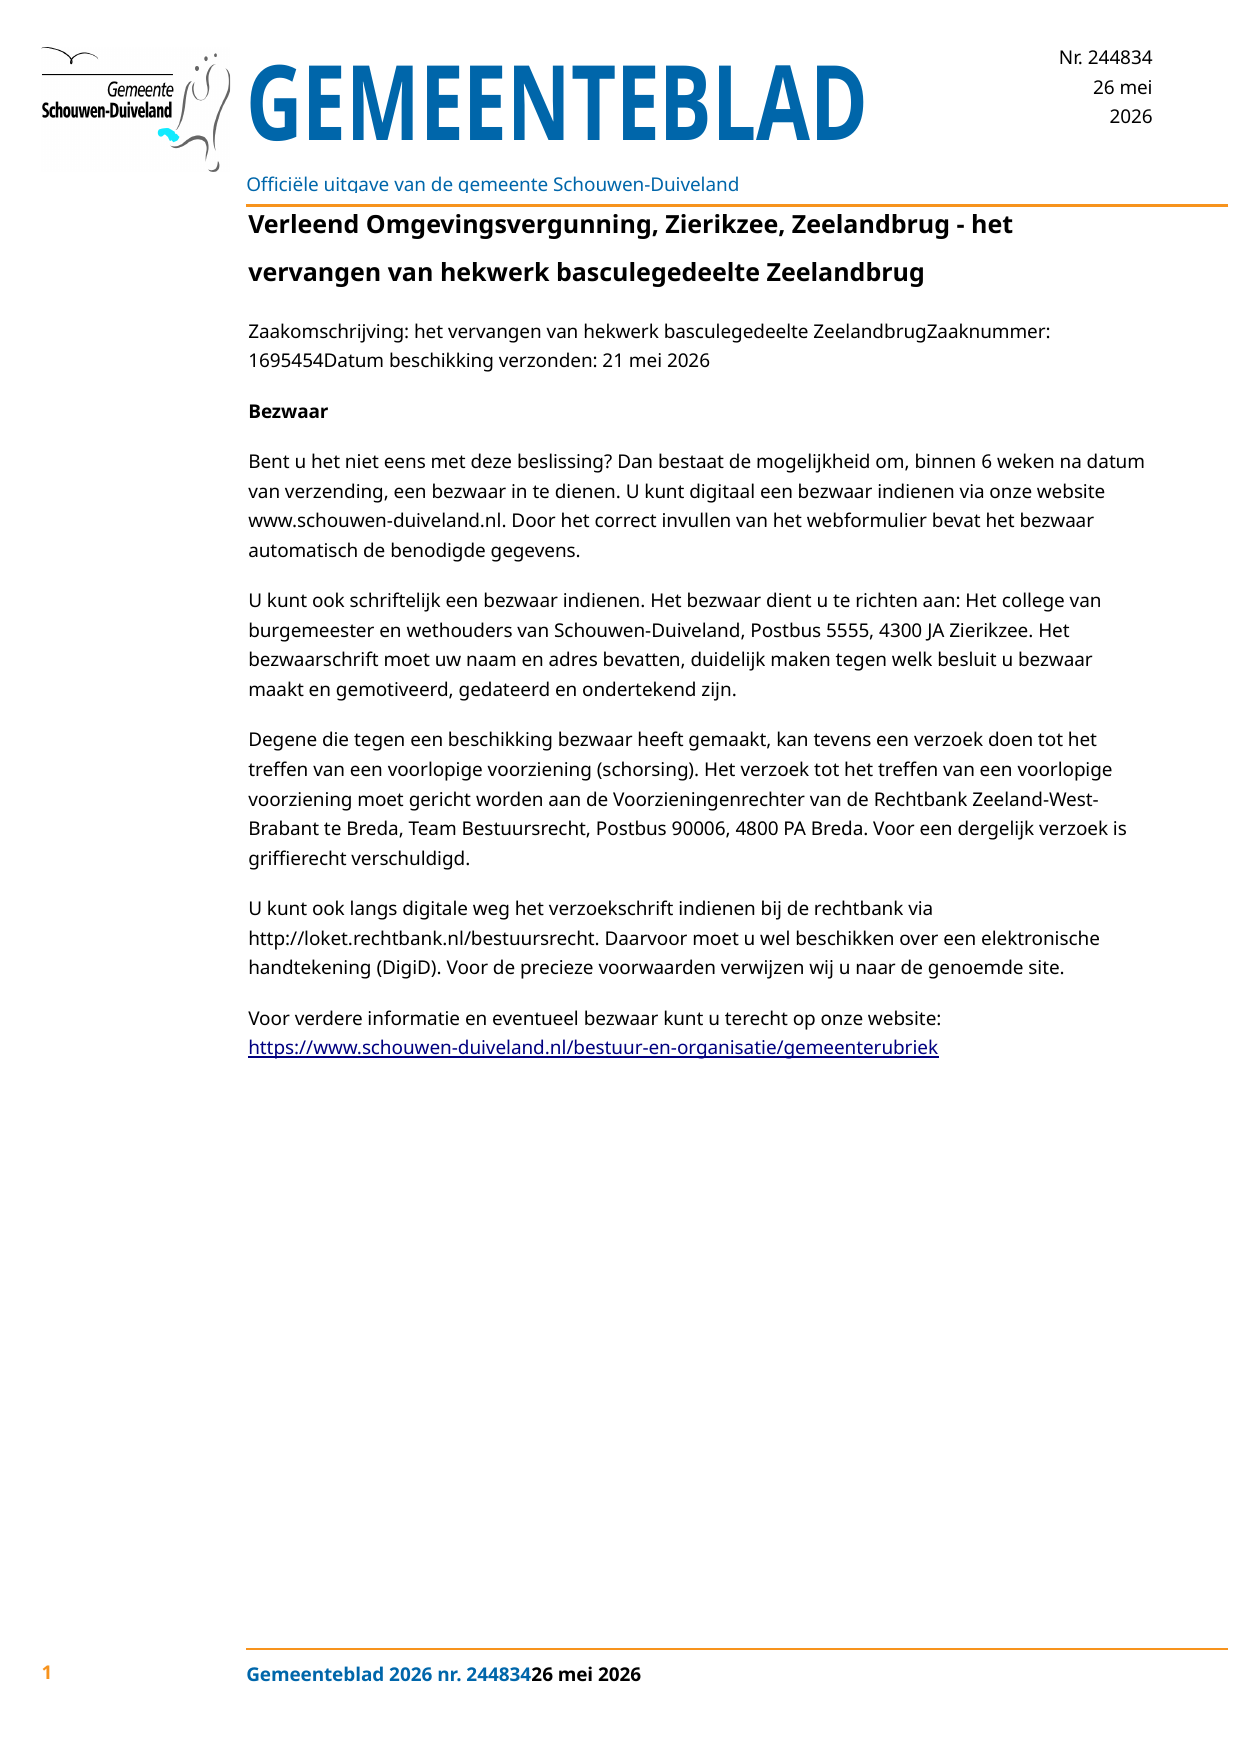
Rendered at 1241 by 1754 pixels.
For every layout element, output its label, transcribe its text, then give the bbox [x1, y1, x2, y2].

text Verleend Omgevingsvergunning, Zierikzee, Zeelandbrug - het vervangen van hekwerk basculegedeelte Zeelandbrug [248, 207, 1152, 288]
picture [41, 47, 231, 172]
text Degene die tegen een beschikking bezwaar heeft gemaakt, kan tevens een verzoek doen tot het treffen van een voorlopige voorziening (schorsing). Het verzoek tot het treffen van een voorlopige voorziening moet gericht worden aan de Voorzieningenrechter van de Rechtbank Zeeland-West-Brabant te Breda, Team Bestuursrecht, Postbus 90006, 4800 PA Breda. Voor een dergelijk verzoek is griffierecht verschuldigd. [248, 727, 1152, 871]
text Zaakomschrijving: het vervangen van hekwerk basculegedeelte ZeelandbrugZaaknummer: 1695454Datum beschikking verzonden: 21 mei 2026 [248, 318, 1152, 373]
text U kunt ook langs digitale weg het verzoekschrift indienen bij de rechtbank via http://loket.rechtbank.nl/bestuursrecht. Daarvoor moet u wel beschikken over een elektronische handtekening (DigiD). Voor de precieze voorwaarden verwijzen wij u naar de genoemde site. [248, 895, 1152, 980]
text Voor verdere informatie en eventueel bezwaar kunt u terecht op onze website: https://www.schouwen-duiveland.nl/bestuur-en-organisatie/gemeenterubriek [248, 1005, 1152, 1060]
text U kunt ook schriftelijk een bezwaar indienen. Het bezwaar dient u te richten aan: Het college van burgemeester en wethouders van Schouwen-Duiveland, Postbus 5555, 4300 JA Zierikzee. Het bezwaarschrift moet uw naam en adres bevatten, duidelijk maken tegen welk besluit u bezwaar maakt en gemotiveerd, gedateerd en ondertekend zijn. [248, 587, 1152, 702]
text Bezwaar [248, 398, 1152, 424]
text Bent u het niet eens met deze beslissing? Dan bestaat de mogelijkheid om, binnen 6 weken na datum van verzending, een bezwaar in te dienen. U kunt digitaal een bezwaar indienen via onze website www.schouwen-duiveland.nl. Door het correct invullen van het webformulier bevat het bezwaar automatisch de benodigde gegevens. [248, 448, 1152, 563]
